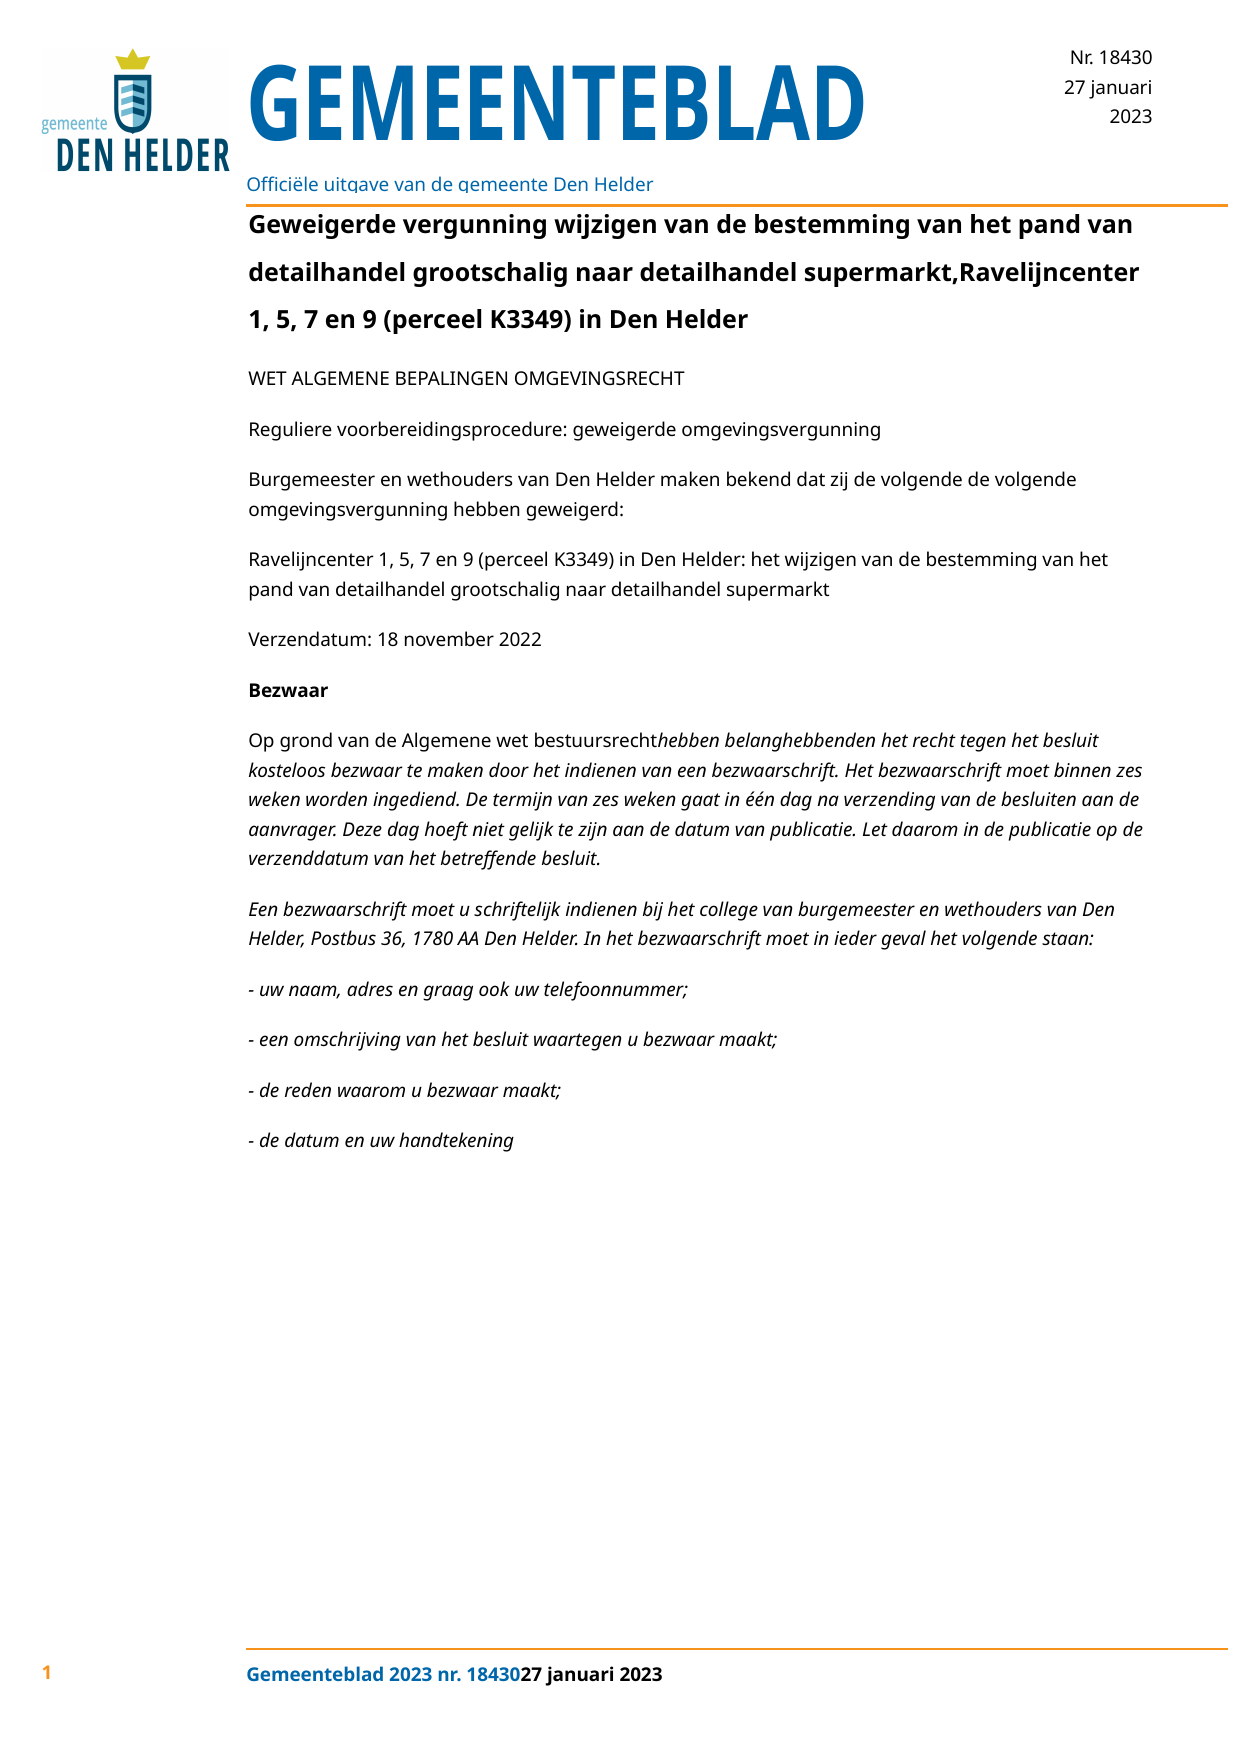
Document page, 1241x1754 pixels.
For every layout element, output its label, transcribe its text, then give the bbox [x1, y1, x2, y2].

text - de datum en uw handtekening [248, 1127, 1152, 1153]
text Reguliere voorbereidingsprocedure: geweigerde omgevingsvergunning [248, 416, 1152, 442]
text - een omschrijving van het besluit waartegen u bezwaar maakt; [248, 1026, 1152, 1052]
text - uw naam, adres en graag ook uw telefoonnummer; [248, 976, 1152, 1002]
text Bezwaar [248, 677, 1152, 702]
picture [100, 154, 106, 172]
text Een bezwaarschrift moet u schriftelijk indienen bij het college van burgemeester en wethouders van Den Helder, Postbus 36, 1780 AA Den Helder. In het bezwaarschrift moet in ieder geval het volgende staan: [248, 896, 1152, 951]
text - de reden waarom u bezwaar maakt; [248, 1077, 1152, 1102]
text Verzendatum: 18 november 2022 [248, 626, 1152, 652]
text Op grond van de Algemene wet bestuursrechthebben belanghebbenden het recht tegen het besluit kosteloos bezwaar te maken door het indienen van een bezwaarschrift. Het bezwaarschrift moet binnen zes weken worden ingediend. De termijn van zes weken gaat in één dag na verzending van de besluiten aan de aanvrager. Deze dag hoeft niet gelijk te zijn aan de datum van publicatie. Let daarom in de publicatie op de verzenddatum van het betreffende besluit. [248, 727, 1152, 871]
text Geweigerde vergunning wijzigen van de bestemming van het pand van detailhandel grootschalig naar detailhandel supermarkt,Ravelijncenter 1, 5, 7 en 9 (perceel K3349) in Den Helder [248, 207, 1152, 336]
picture [220, 160, 224, 172]
picture [182, 144, 187, 165]
picture [63, 144, 68, 165]
text Burgemeester en wethouders van Den Helder maken bekend dat zij de volgende de volgende omgevingsvergunning hebben geweigerd: [248, 466, 1152, 522]
text WET ALGEMENE BEPALINGEN OMGEVINGSRECHT [248, 366, 1152, 391]
picture [130, 157, 135, 172]
text Ravelijncenter 1, 5, 7 en 9 (perceel K3349) in Den Helder: het wijzigen van de bestemming van het pand van detailhandel grootschalig naar detailhandel supermarkt [248, 546, 1152, 602]
picture [41, 47, 231, 172]
